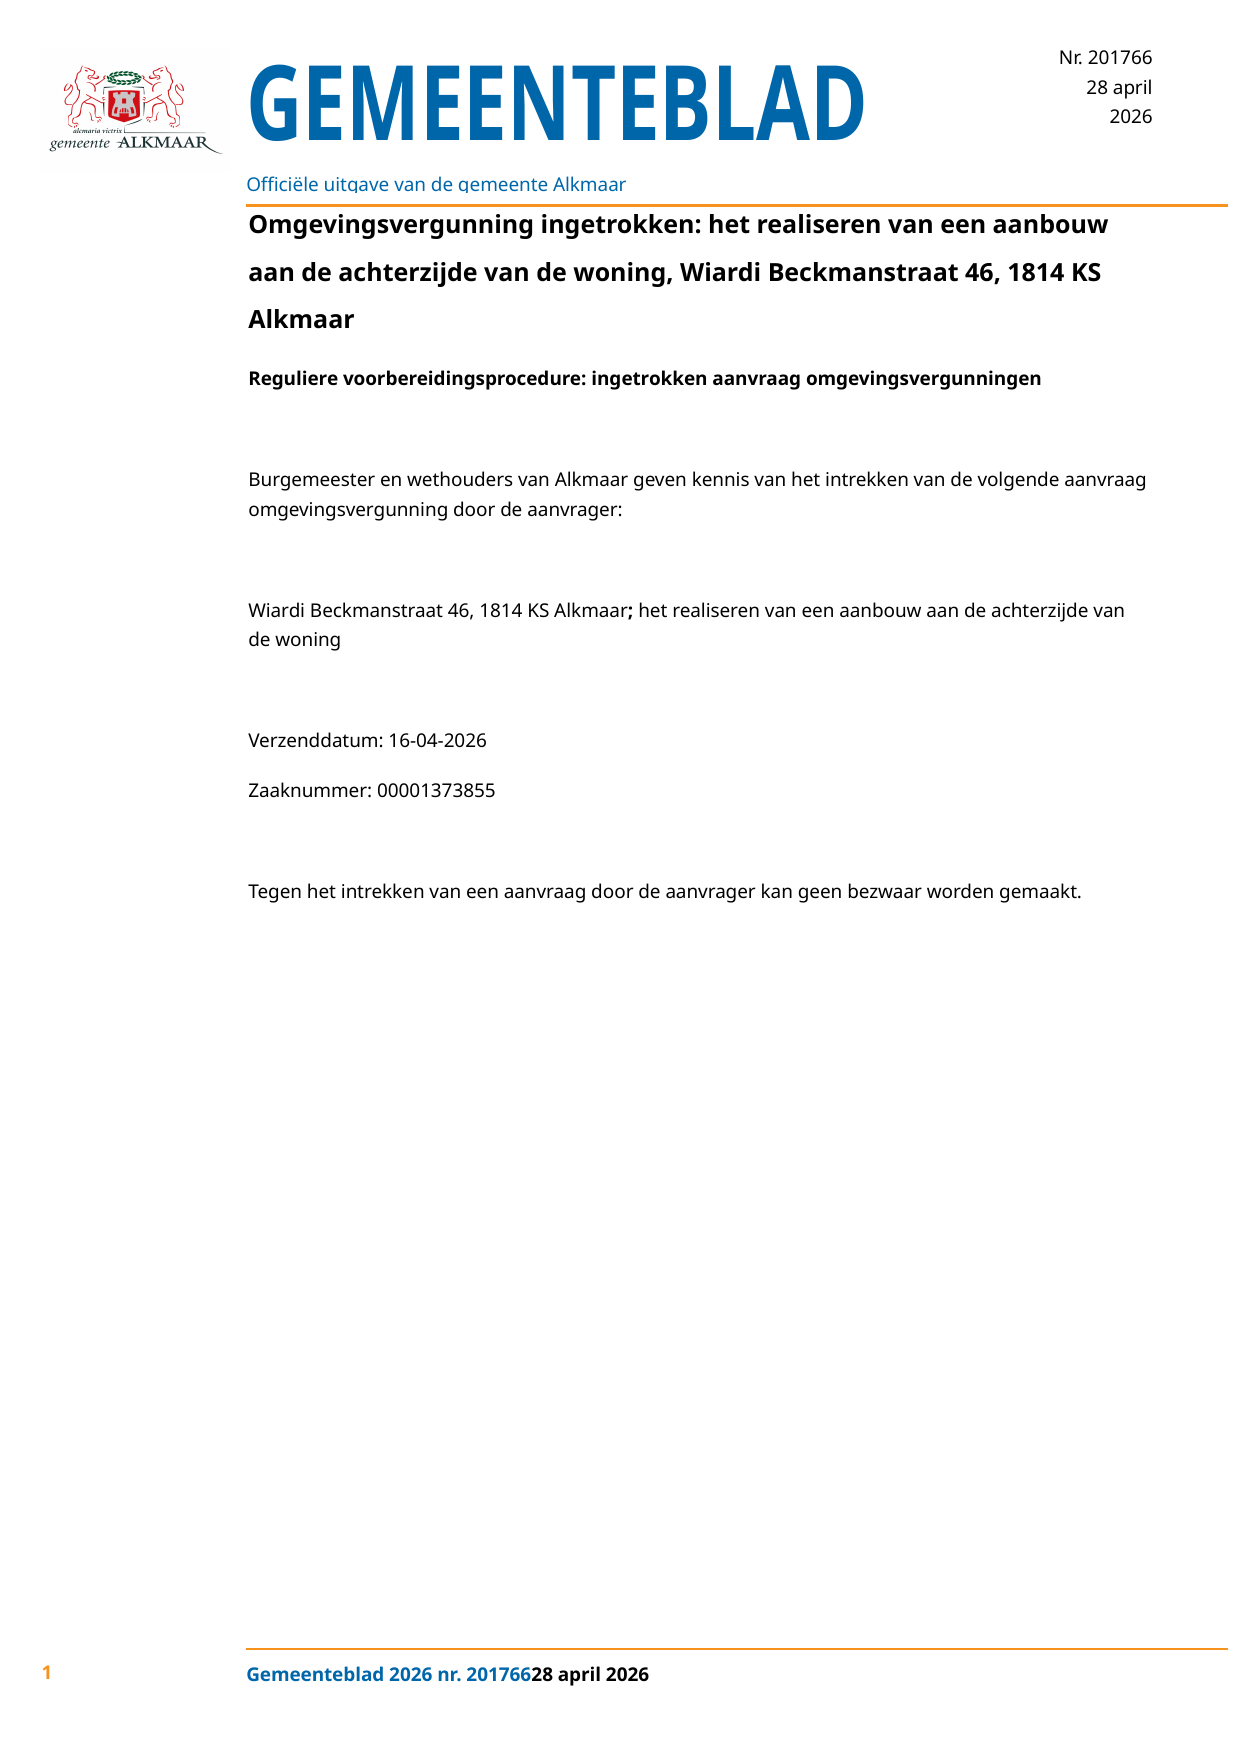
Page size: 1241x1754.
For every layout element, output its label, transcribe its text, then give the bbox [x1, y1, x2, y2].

text Zaaknummer: 00001373855 [248, 778, 1152, 803]
text Wiardi Beckmanstraat 46, 1814 KS Alkmaar; het realiseren van een aanbouw aan de achterzijde van de woning [248, 597, 1152, 652]
text Reguliere voorbereidingsprocedure: ingetrokken aanvraag omgevingsvergunningen [248, 366, 1152, 391]
text Burgemeester en wethouders van Alkmaar geven kennis van het intrekken van de volgende aanvraag omgevingsvergunning door de aanvrager: [248, 466, 1152, 522]
text Omgevingsvergunning ingetrokken: het realiseren van een aanbouw aan de achterzijde van de woning, Wiardi Beckmanstraat 46, 1814 KS Alkmaar [248, 207, 1152, 336]
picture [41, 47, 231, 172]
text Verzenddatum: 16-04-2026 [248, 727, 1152, 753]
text Tegen het intrekken van een aanvraag door de aanvrager kan geen bezwaar worden gemaakt. [248, 878, 1152, 904]
